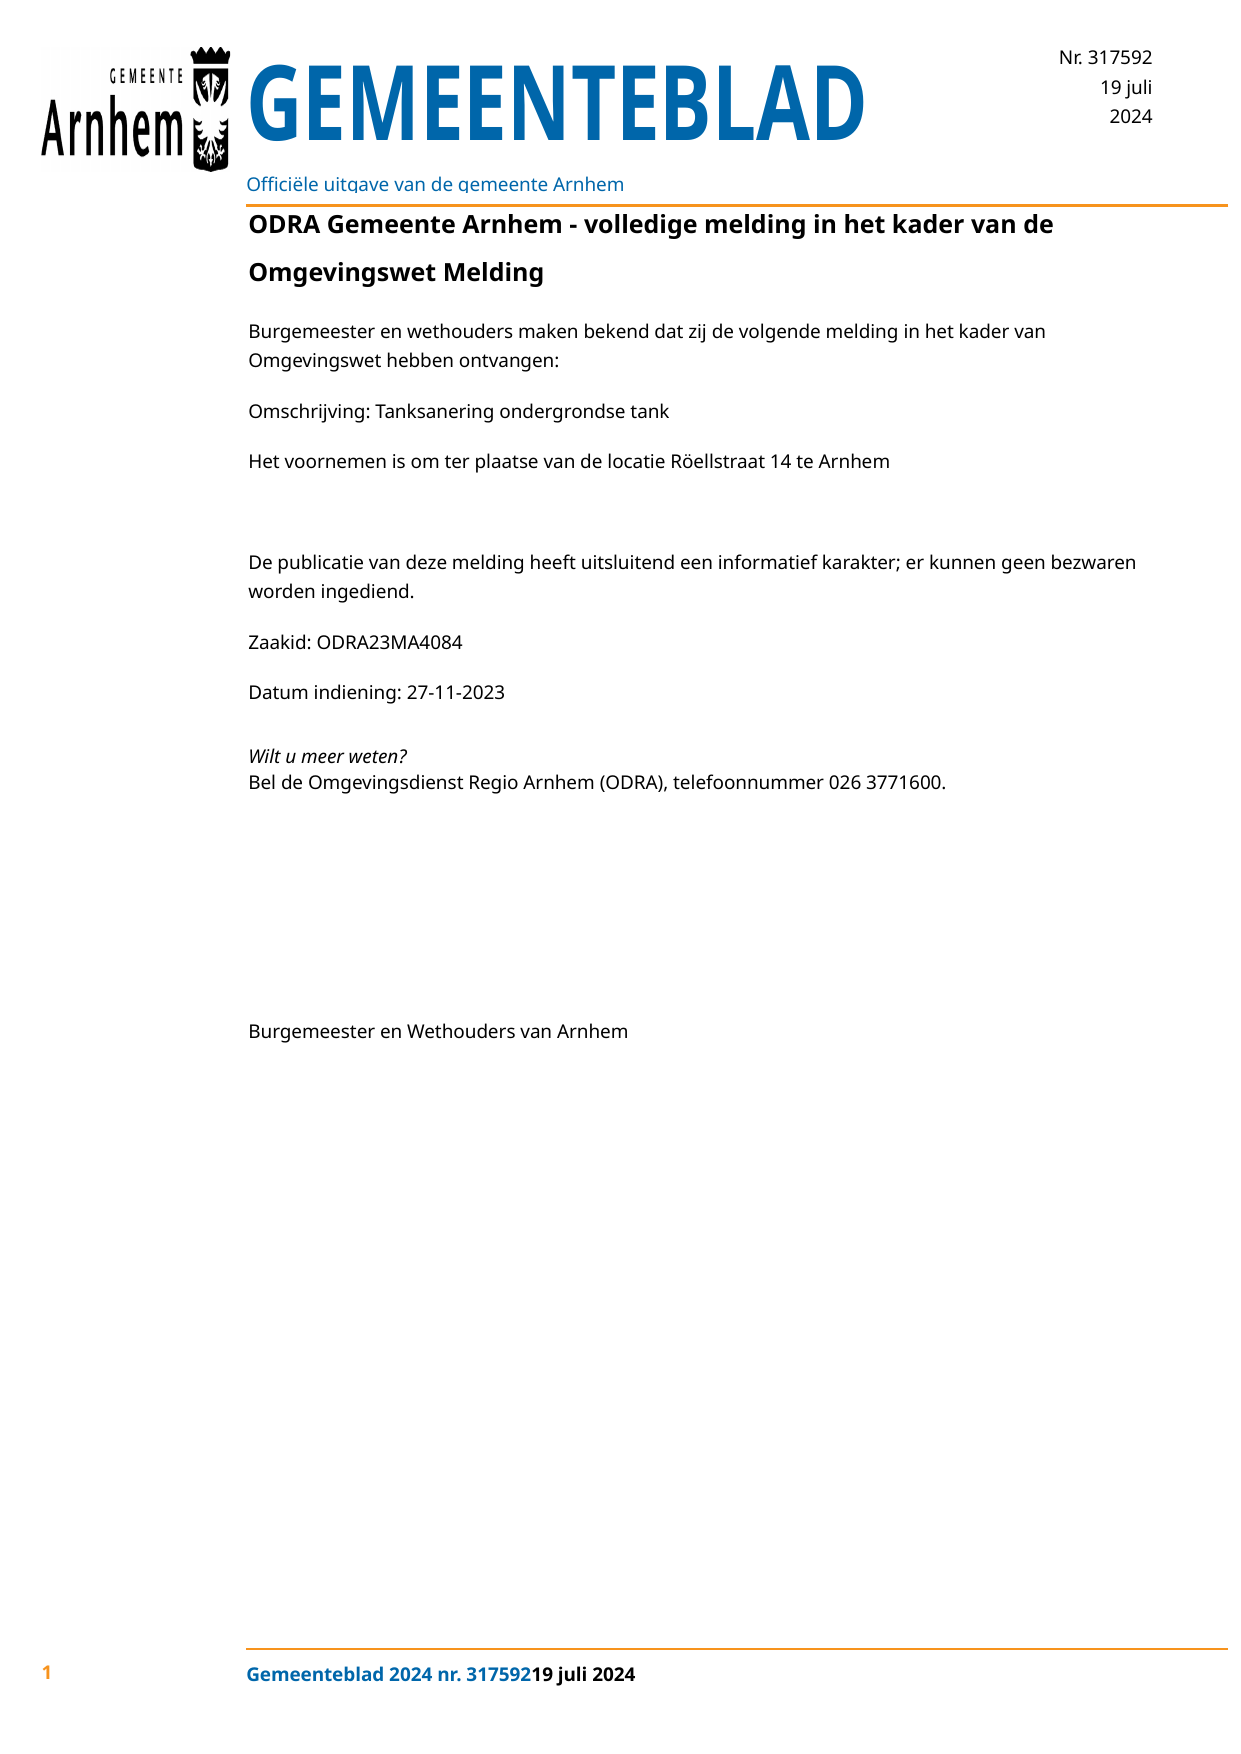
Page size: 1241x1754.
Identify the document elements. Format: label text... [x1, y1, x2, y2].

text Datum indiening: 27-11-2023 [248, 679, 1152, 705]
text Omschrijving: Tanksanering ondergrondse tank [248, 398, 1152, 424]
picture [41, 47, 231, 172]
text Het voornemen is om ter plaatse van de locatie Röellstraat 14 te Arnhem [248, 448, 1152, 474]
text ODRA Gemeente Arnhem - volledige melding in het kader van de Omgevingswet Melding [248, 207, 1152, 288]
text Bel de Omgevingsdienst Regio Arnhem (ODRA), telefoonnummer 026 3771600. [248, 769, 1152, 795]
text Zaakid: ODRA23MA4084 [248, 629, 1152, 655]
text De publicatie van deze melding heeft uitsluitend een informatief karakter; er kunnen geen bezwaren worden ingediend. [248, 549, 1152, 604]
text Burgemeester en wethouders maken bekend dat zij de volgende melding in het kader van Omgevingswet hebben ontvangen: [248, 318, 1152, 373]
text Burgemeester en Wethouders van Arnhem [248, 1019, 1152, 1044]
text Wilt u meer weten? [248, 743, 1152, 769]
